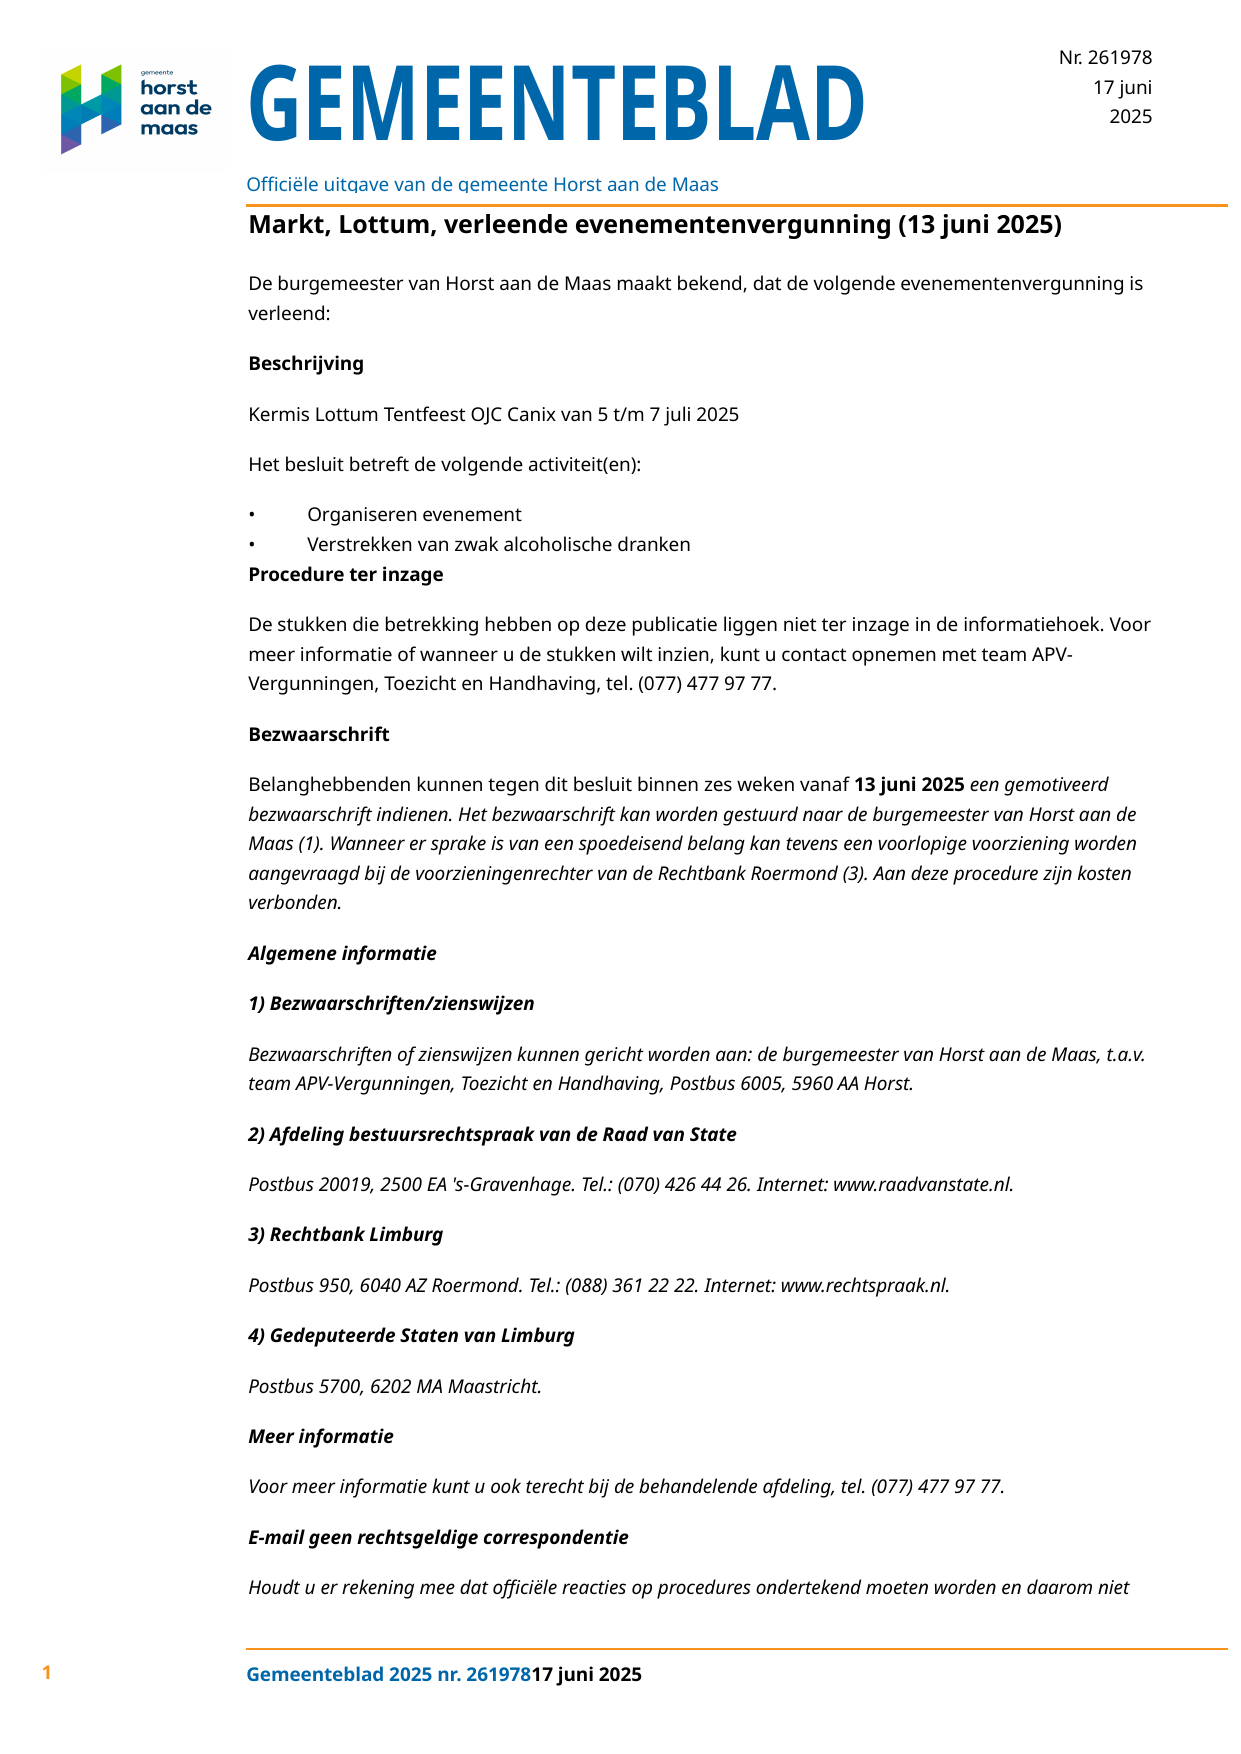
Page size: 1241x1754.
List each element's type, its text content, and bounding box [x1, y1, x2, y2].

text 3) Rechtbank Limburg [248, 1222, 1152, 1247]
text Postbus 5700, 6202 MA Maastricht. [248, 1373, 1152, 1398]
text Bezwaarschriften of zienswijzen kunnen gericht worden aan: de burgemeester van Horst aan de Maas, t.a.v. team APV-Vergunningen, Toezicht en Handhaving, Postbus 6005, 5960 AA Horst. [248, 1041, 1152, 1096]
text Het besluit betreft de volgende activiteit(en): [248, 451, 1152, 477]
text Meer informatie [248, 1423, 1152, 1449]
text Beschrijving [248, 350, 1152, 376]
list Organiseren evenement [248, 502, 1152, 527]
text Belanghebbenden kunnen tegen dit besluit binnen zes weken vanaf 13 juni 2025 een gemotiveerd bezwaarschrift indienen. Het bezwaarschrift kan worden gestuurd naar de burgemeester van Horst aan de Maas (1). Wanneer er sprake is van een spoedeisend belang kan tevens een voorlopige voorziening worden aangevraagd bij de voorzieningenrechter van de Rechtbank Roermond (3). Aan deze procedure zijn kosten verbonden. [248, 771, 1152, 915]
text Kermis Lottum Tentfeest OJC Canix van 5 t/m 7 juli 2025 [248, 401, 1152, 426]
text De stukken die betrekking hebben op deze publicatie liggen niet ter inzage in de informatiehoek. Voor meer informatie of wanneer u de stukken wilt inzien, kunt u contact opnemen met team APV-Vergunningen, Toezicht en Handhaving, tel. (077) 477 97 77. [248, 611, 1152, 696]
text 1) Bezwaarschriften/zienswijzen [248, 990, 1152, 1016]
text E-mail geen rechtsgeldige correspondentie [248, 1524, 1152, 1550]
picture [41, 47, 231, 172]
text Bezwaarschrift [248, 721, 1152, 746]
text Algemene informatie [248, 940, 1152, 966]
text 2) Afdeling bestuursrechtspraak van de Raad van State [248, 1121, 1152, 1146]
text Houdt u er rekening mee dat officiële reacties op procedures ondertekend moeten worden en daarom niet [248, 1574, 1152, 1600]
text Markt, Lottum, verleende evenementenvergunning (13 juni 2025) [248, 207, 1152, 241]
text Voor meer informatie kunt u ook terecht bij de behandelende afdeling, tel. (077) 477 97 77. [248, 1474, 1152, 1499]
text 4) Gedeputeerde Staten van Limburg [248, 1322, 1152, 1348]
text De burgemeester van Horst aan de Maas maakt bekend, dat de volgende evenementenvergunning is verleend: [248, 270, 1152, 326]
text Postbus 20019, 2500 EA 's-Gravenhage. Tel.: (070) 426 44 26. Internet: www.raadvanstate.nl. [248, 1171, 1152, 1197]
text Procedure ter inzage [248, 561, 1152, 586]
list Verstrekken van zwak alcoholische dranken [248, 531, 1152, 557]
text Postbus 950, 6040 AZ Roermond. Tel.: (088) 361 22 22. Internet: www.rechtspraak.nl. [248, 1272, 1152, 1298]
